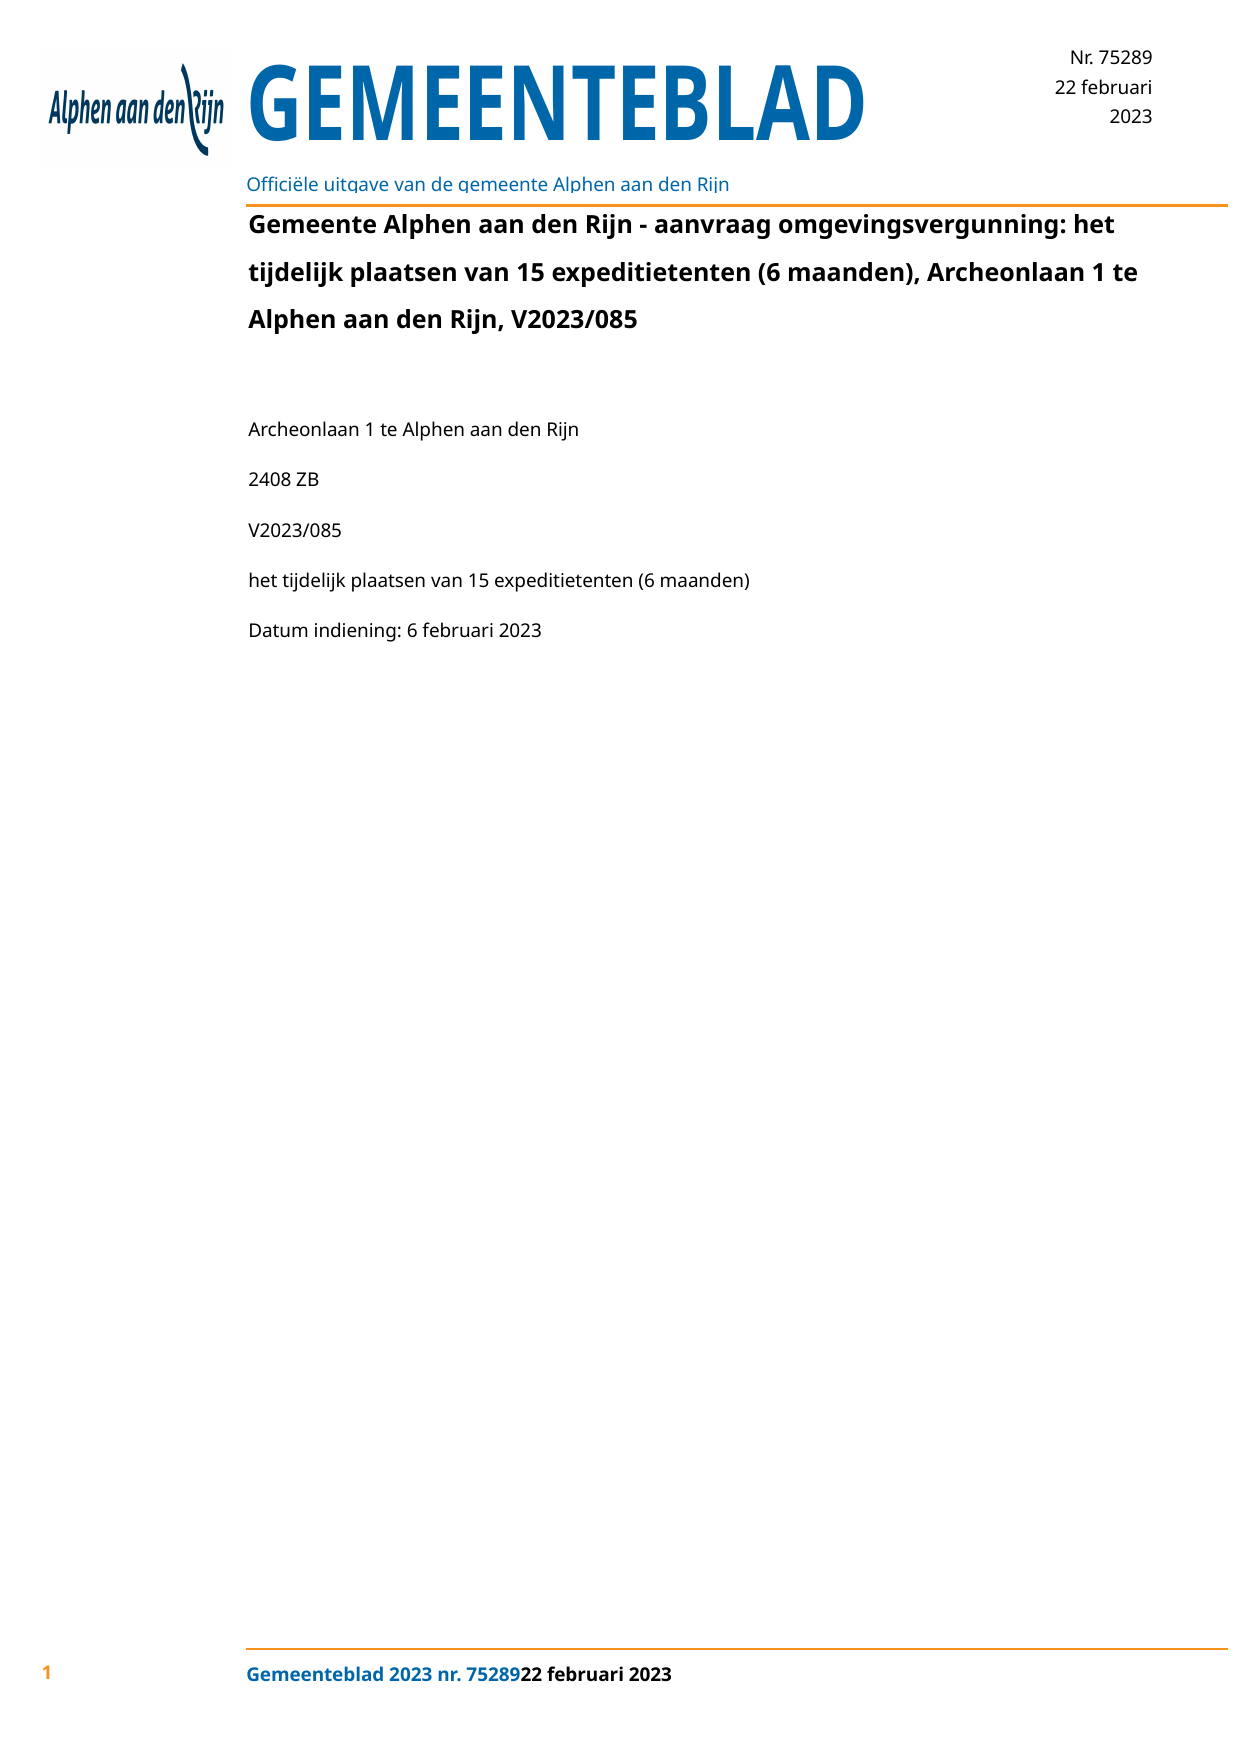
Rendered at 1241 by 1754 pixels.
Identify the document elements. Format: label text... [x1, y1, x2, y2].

text Gemeente Alphen aan den Rijn - aanvraag omgevingsvergunning: het tijdelijk plaatsen van 15 expeditietenten (6 maanden), Archeonlaan 1 te Alphen aan den Rijn, V2023/085 [248, 207, 1152, 336]
text Datum indiening: 6 februari 2023 [248, 618, 1152, 643]
picture [41, 47, 231, 172]
text V2023/085 [248, 517, 1152, 542]
text 2408 ZB [248, 466, 1152, 492]
text het tijdelijk plaatsen van 15 expeditietenten (6 maanden) [248, 567, 1152, 593]
text Archeonlaan 1 te Alphen aan den Rijn [248, 416, 1152, 442]
